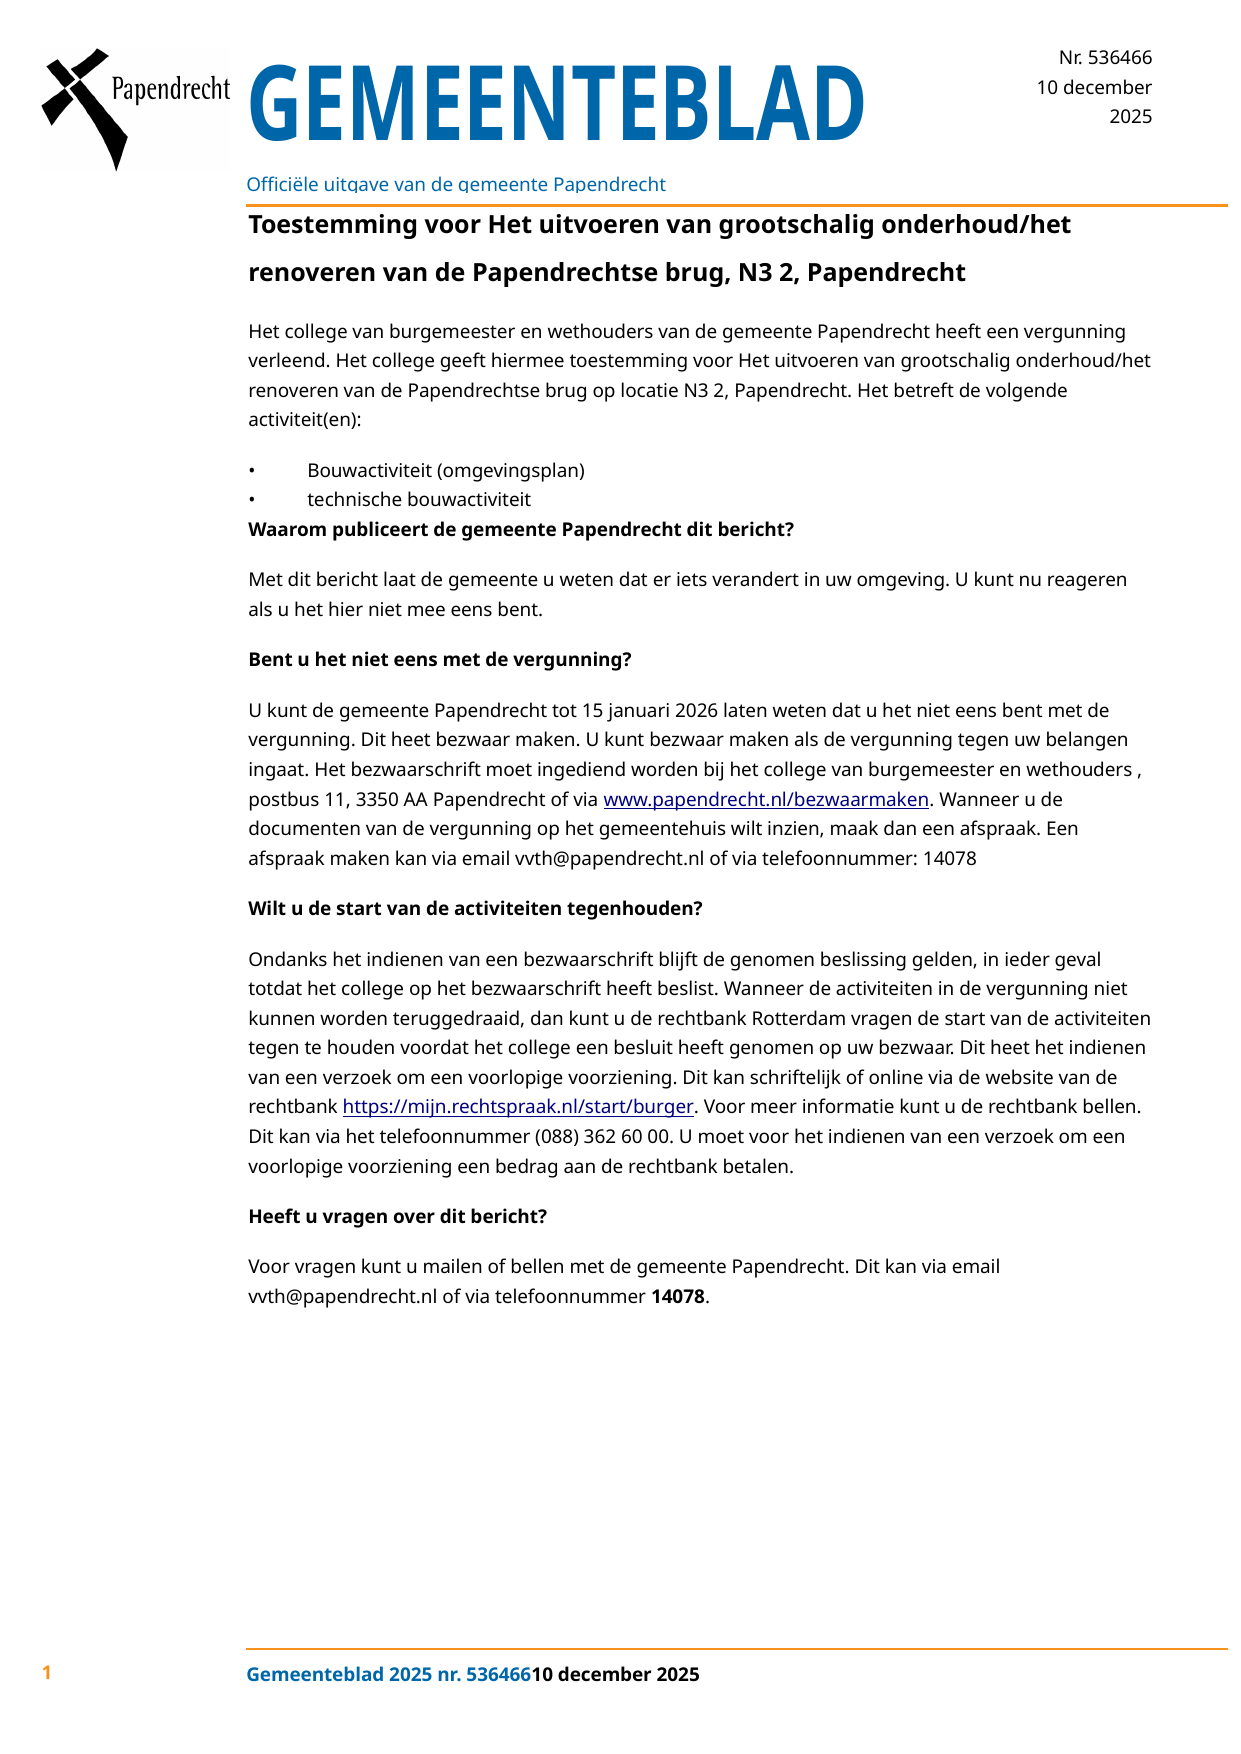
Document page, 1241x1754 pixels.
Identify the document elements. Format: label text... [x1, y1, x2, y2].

text Met dit bericht laat de gemeente u weten dat er iets verandert in uw omgeving. U kunt nu reageren als u het hier niet mee eens bent. [248, 567, 1152, 622]
text Ondanks het indienen van een bezwaarschrift blijft de genomen beslissing gelden, in ieder geval totdat het college op het bezwaarschrift heeft beslist. Wanneer de activiteiten in de vergunning niet kunnen worden teruggedraaid, dan kunt u de rechtbank Rotterdam vragen de start van de activiteiten tegen te houden voordat het college een besluit heeft genomen op uw bezwaar. Dit heet het indienen van een verzoek om een voorlopige voorziening. Dit kan schriftelijk of online via de website van de rechtbank https://mijn.rechtspraak.nl/start/burger. Voor meer informatie kunt u de rechtbank bellen. Dit kan via het telefoonnummer (088) 362 60 00. U moet voor het indienen van een verzoek om een voorlopige voorziening een bedrag aan de rechtbank betalen. [248, 946, 1152, 1179]
text Bent u het niet eens met de vergunning? [248, 647, 1152, 672]
text Wilt u de start van de activiteiten tegenhouden? [248, 895, 1152, 921]
list technische bouwactiviteit [248, 487, 1152, 512]
text Heeft u vragen over dit bericht? [248, 1203, 1152, 1229]
text Voor vragen kunt u mailen of bellen met de gemeente Papendrecht. Dit kan via email vvth@papendrecht.nl of via telefoonnummer 14078. [248, 1254, 1152, 1309]
text U kunt de gemeente Papendrecht tot 15 januari 2026 laten weten dat u het niet eens bent met de vergunning. Dit heet bezwaar maken. U kunt bezwaar maken als de vergunning tegen uw belangen ingaat. Het bezwaarschrift moet ingediend worden bij het college van burgemeester en wethouders , postbus 11, 3350 AA Papendrecht of via www.papendrecht.nl/bezwaarmaken. Wanneer u de documenten van de vergunning op het gemeentehuis wilt inzien, maak dan een afspraak. Een afspraak maken kan via email vvth@papendrecht.nl of via telefoonnummer: 14078 [248, 697, 1152, 871]
list Bouwactiviteit (omgevingsplan) [248, 457, 1152, 483]
text Het college van burgemeester en wethouders van de gemeente Papendrecht heeft een vergunning verleend. Het college geeft hiermee toestemming voor Het uitvoeren van grootschalig onderhoud/het renoveren van de Papendrechtse brug op locatie N3 2, Papendrecht. Het betreft de volgende activiteit(en): [248, 318, 1152, 432]
picture [41, 47, 231, 172]
text Toestemming voor Het uitvoeren van grootschalig onderhoud/het renoveren van de Papendrechtse brug, N3 2, Papendrecht [248, 207, 1152, 288]
text Waarom publiceert de gemeente Papendrecht dit bericht? [248, 516, 1152, 542]
